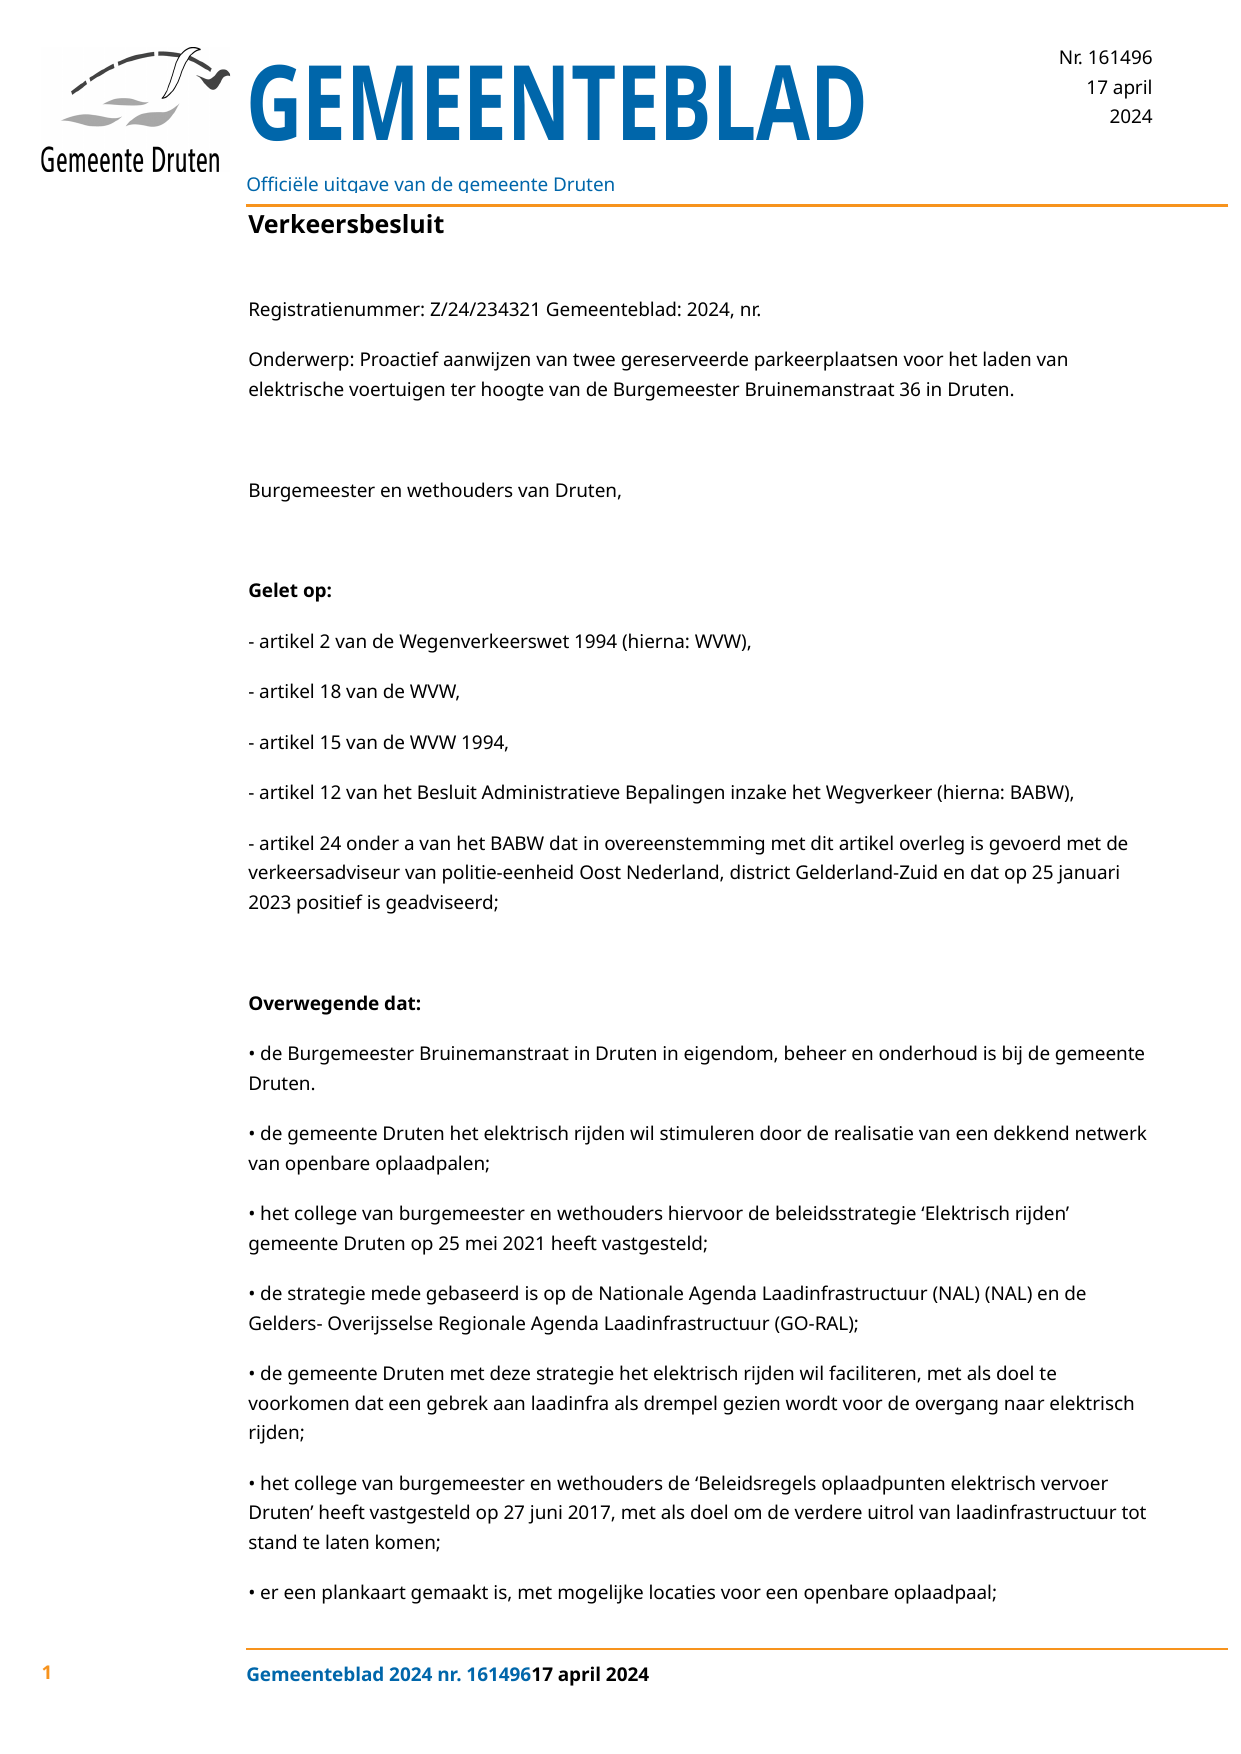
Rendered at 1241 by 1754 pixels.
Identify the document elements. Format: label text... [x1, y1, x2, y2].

text - artikel 15 van de WVW 1994, [248, 729, 1152, 755]
text Gelet op: [248, 578, 1152, 603]
text Overwegende dat: [248, 990, 1152, 1016]
text - artikel 2 van de Wegenverkeerswet 1994 (hierna: WVW), [248, 628, 1152, 654]
text • de gemeente Druten met deze strategie het elektrisch rijden wil faciliteren, met als doel te voorkomen dat een gebrek aan laadinfra als drempel gezien wordt voor de overgang naar elektrisch rijden; [248, 1360, 1152, 1445]
text • de Burgemeester Bruinemanstraat in Druten in eigendom, beheer en onderhoud is bij de gemeente Druten. [248, 1040, 1152, 1096]
text Verkeersbesluit [248, 207, 1152, 241]
text - artikel 18 van de WVW, [248, 678, 1152, 704]
text - artikel 12 van het Besluit Administratieve Bepalingen inzake het Wegverkeer (hierna: BABW), [248, 779, 1152, 805]
text Registratienummer: Z/24/234321 Gemeenteblad: 2024, nr. [248, 296, 1152, 322]
text • het college van burgemeester en wethouders de ‘Beleidsregels oplaadpunten elektrisch vervoer Druten’ heeft vastgesteld op 27 juni 2017, met als doel om de verdere uitrol van laadinfrastructuur tot stand te laten komen; [248, 1470, 1152, 1555]
text • er een plankaart gemaakt is, met mogelijke locaties voor een openbare oplaadpaal; [248, 1579, 1152, 1605]
text • de strategie mede gebaseerd is op de Nationale Agenda Laadinfrastructuur (NAL) (NAL) en de Gelders- Overijsselse Regionale Agenda Laadinfrastructuur (GO-RAL); [248, 1280, 1152, 1336]
text • de gemeente Druten het elektrisch rijden wil stimuleren door de realisatie van een dekkend netwerk van openbare oplaadpalen; [248, 1120, 1152, 1176]
text Burgemeester en wethouders van Druten, [248, 477, 1152, 503]
text • het college van burgemeester en wethouders hiervoor de beleidsstrategie ‘Elektrisch rijden’ gemeente Druten op 25 mei 2021 heeft vastgesteld; [248, 1200, 1152, 1256]
text - artikel 24 onder a van het BABW dat in overeenstemming met dit artikel overleg is gevoerd met de verkeersadviseur van politie-eenheid Oost Nederland, district Gelderland-Zuid en dat op 25 januari 2023 positief is geadviseerd; [248, 830, 1152, 915]
text Onderwerp: Proactief aanwijzen van twee gereserveerde parkeerplaatsen voor het laden van elektrische voertuigen ter hoogte van de Burgemeester Bruinemanstraat 36 in Druten. [248, 346, 1152, 402]
picture [41, 47, 231, 172]
